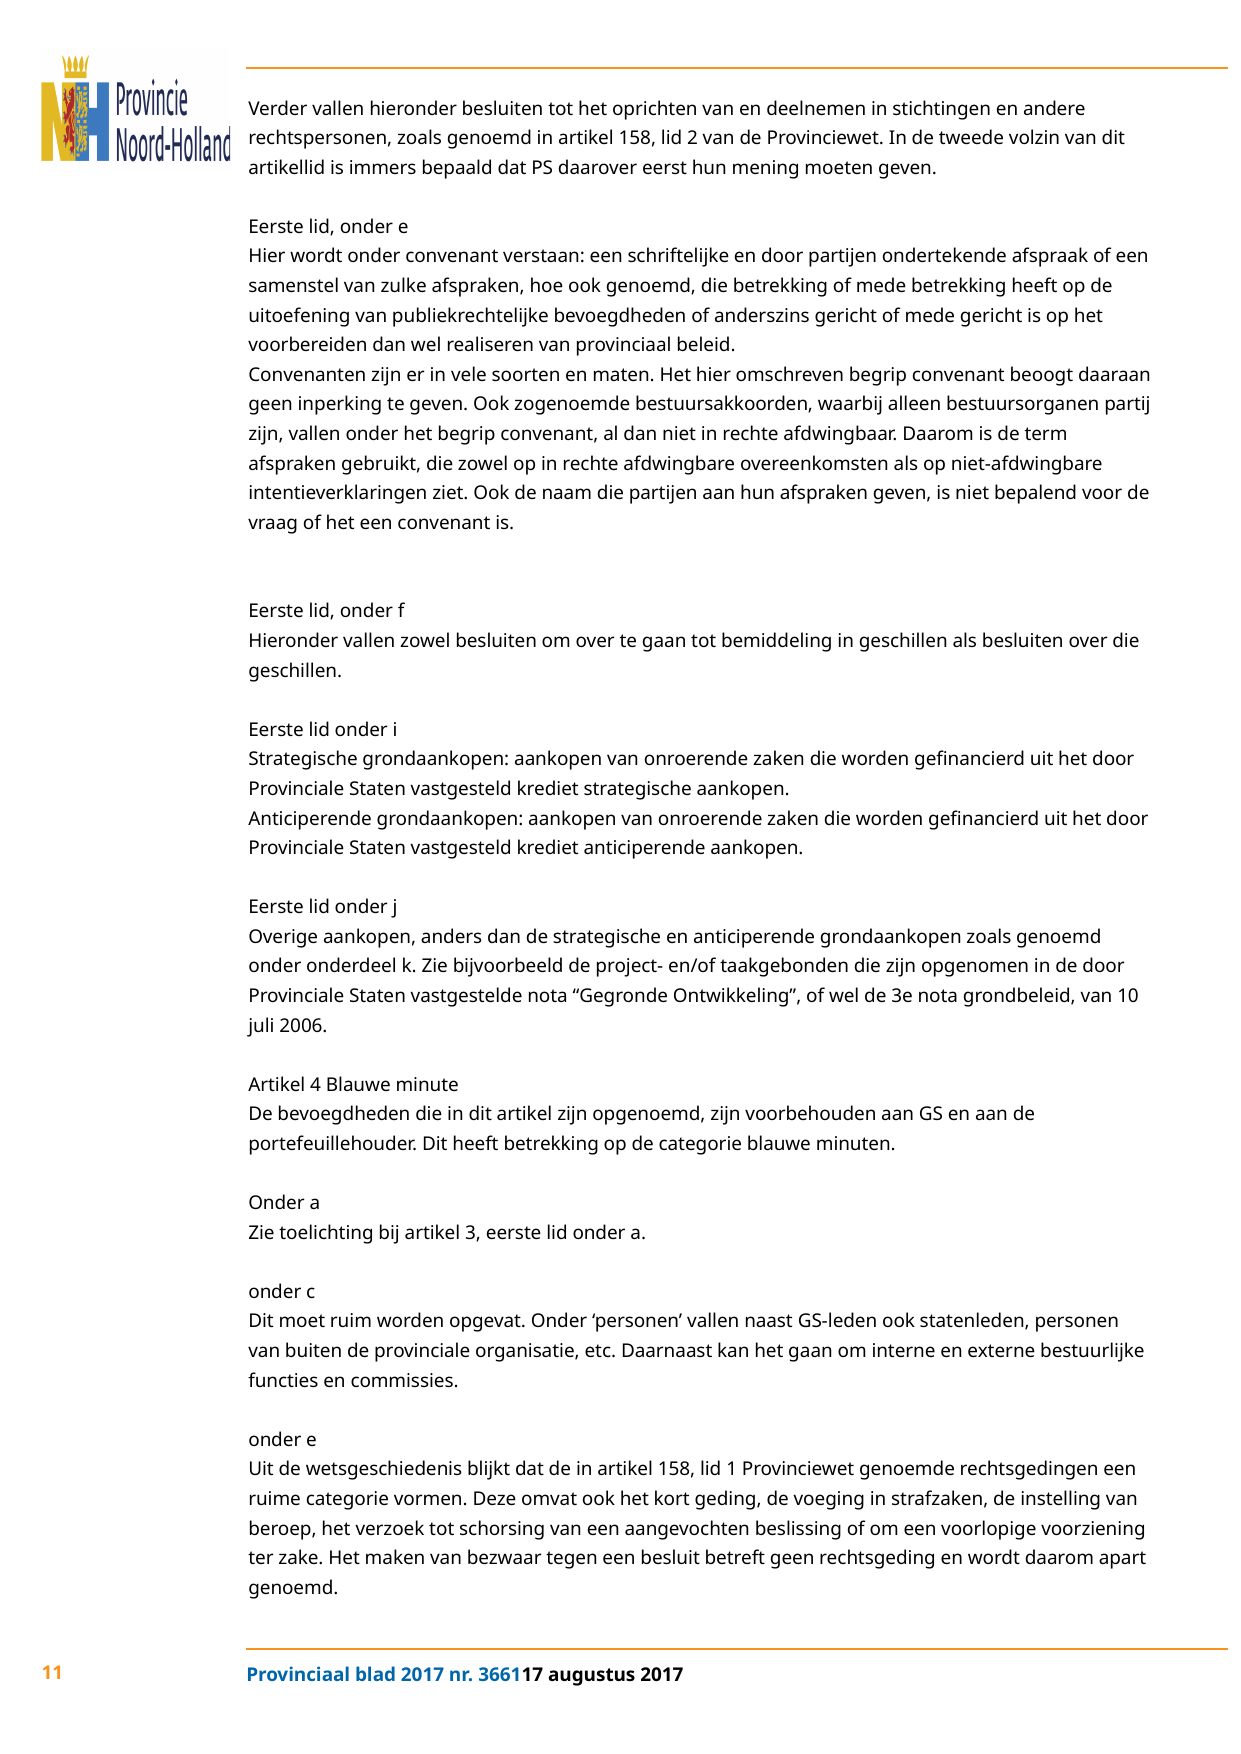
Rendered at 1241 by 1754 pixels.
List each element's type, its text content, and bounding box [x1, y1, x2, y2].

picture [41, 47, 231, 172]
text Hieronder vallen zowel besluiten om over te gaan tot bemiddeling in geschillen als besluiten over die geschillen. [248, 627, 1152, 683]
text Eerste lid, onder f [248, 598, 1152, 623]
text Anticiperende grondaankopen: aankopen van onroerende zaken die worden gefinancierd uit het door Provinciale Staten vastgesteld krediet anticiperende aankopen. [248, 805, 1152, 860]
text Onder a [248, 1189, 1152, 1215]
text Verder vallen hieronder besluiten tot het oprichten van en deelnemen in stichtingen en andere rechtspersonen, zoals genoemd in artikel 158, lid 2 van de Provinciewet. In de tweede volzin van dit artikellid is immers bepaald dat PS daarover eerst hun mening moeten geven. [248, 95, 1152, 180]
text Strategische grondaankopen: aankopen van onroerende zaken die worden gefinancierd uit het door Provinciale Staten vastgesteld krediet strategische aankopen. [248, 746, 1152, 801]
text Eerste lid onder i [248, 716, 1152, 742]
text Uit de wetsgeschiedenis blijkt dat de in artikel 158, lid 1 Provinciewet genoemde rechtsgedingen een ruime categorie vormen. Deze omvat ook het kort geding, de voeging in strafzaken, de instelling van beroep, het verzoek tot schorsing van een aangevochten beslissing of om een voorlopige voorziening ter zake. Het maken van bezwaar tegen een besluit betreft geen rechtsgeding en wordt daarom apart genoemd. [248, 1456, 1152, 1600]
text Dit moet ruim worden opgevat. Onder ‘personen’ vallen naast GS-leden ook statenleden, personen van buiten de provinciale organisatie, etc. Daarnaast kan het gaan om interne en externe bestuurlijke functies en commissies. [248, 1308, 1152, 1393]
text Eerste lid onder j [248, 893, 1152, 919]
text Eerste lid, onder e [248, 213, 1152, 239]
text Zie toelichting bij artikel 3, eerste lid onder a. [248, 1219, 1152, 1245]
text De bevoegdheden die in dit artikel zijn opgenoemd, zijn voorbehouden aan GS en aan de portefeuillehouder. Dit heeft betrekking op de categorie blauwe minuten. [248, 1101, 1152, 1156]
text Overige aankopen, anders dan de strategische en anticiperende grondaankopen zoals genoemd onder onderdeel k. Zie bijvoorbeeld de project- en/of taakgebonden die zijn opgenomen in de door Provinciale Staten vastgestelde nota “Gegronde Ontwikkeling”, of wel de 3e nota grondbeleid, van 10 juli 2006. [248, 923, 1152, 1038]
text onder c [248, 1278, 1152, 1304]
text Hier wordt onder convenant verstaan: een schriftelijke en door partijen ondertekende afspraak of een samenstel van zulke afspraken, hoe ook genoemd, die betrekking of mede betrekking heeft op de uitoefening van publiekrechtelijke bevoegdheden of anderszins gericht of mede gericht is op het voorbereiden dan wel realiseren van provinciaal beleid. [248, 243, 1152, 357]
text Artikel 4 Blauwe minute [248, 1071, 1152, 1097]
text onder e [248, 1426, 1152, 1452]
text Convenanten zijn er in vele soorten en maten. Het hier omschreven begrip convenant beoogt daaraan geen inperking te geven. Ook zogenoemde bestuursakkoorden, waarbij alleen bestuursorganen partij zijn, vallen onder het begrip convenant, al dan niet in rechte afdwingbaar. Daarom is de term afspraken gebruikt, die zowel op in rechte afdwingbare overeenkomsten als op niet-afdwingbare intentieverklaringen ziet. Ook de naam die partijen aan hun afspraken geven, is niet bepalend voor de vraag of het een convenant is. [248, 361, 1152, 535]
